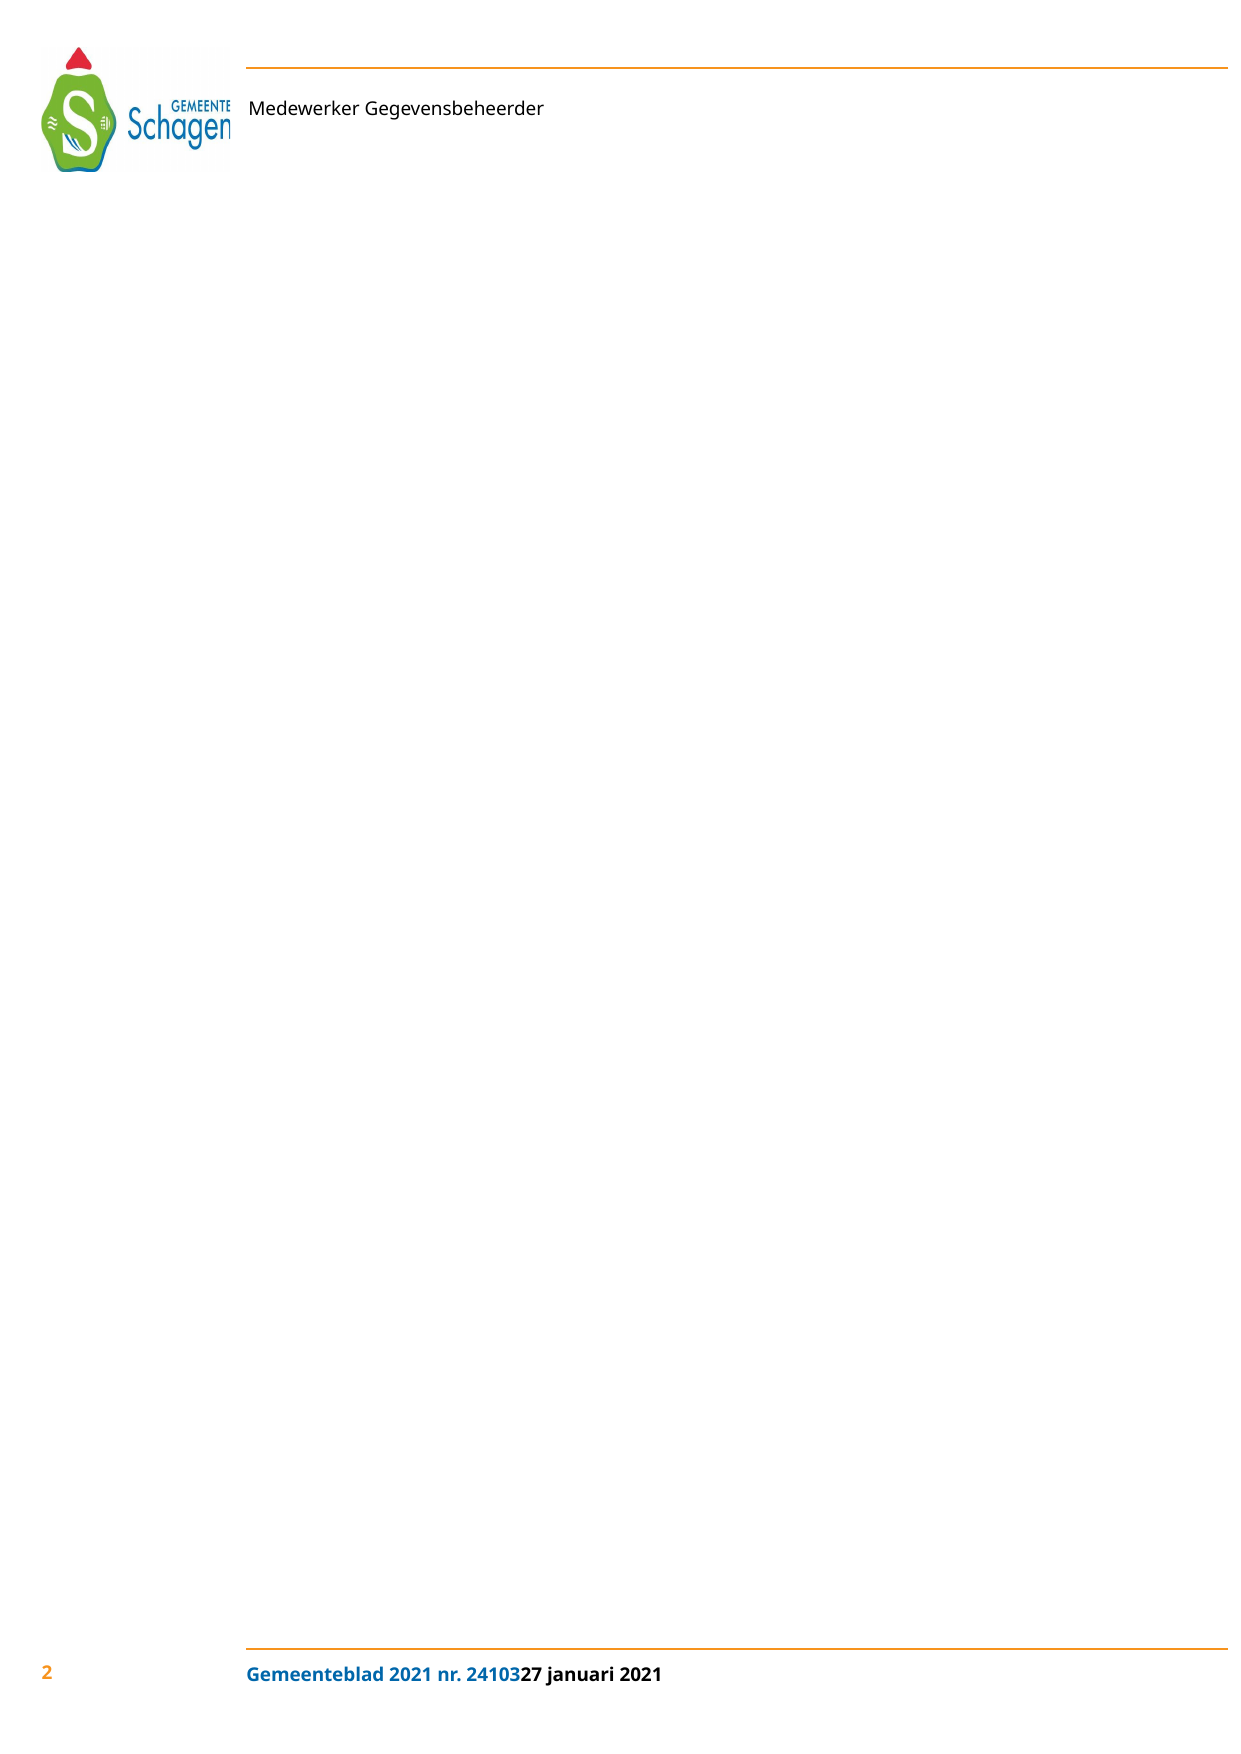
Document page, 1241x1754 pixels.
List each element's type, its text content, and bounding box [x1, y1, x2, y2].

picture [41, 47, 231, 172]
text Medewerker Gegevensbeheerder [248, 95, 1152, 121]
